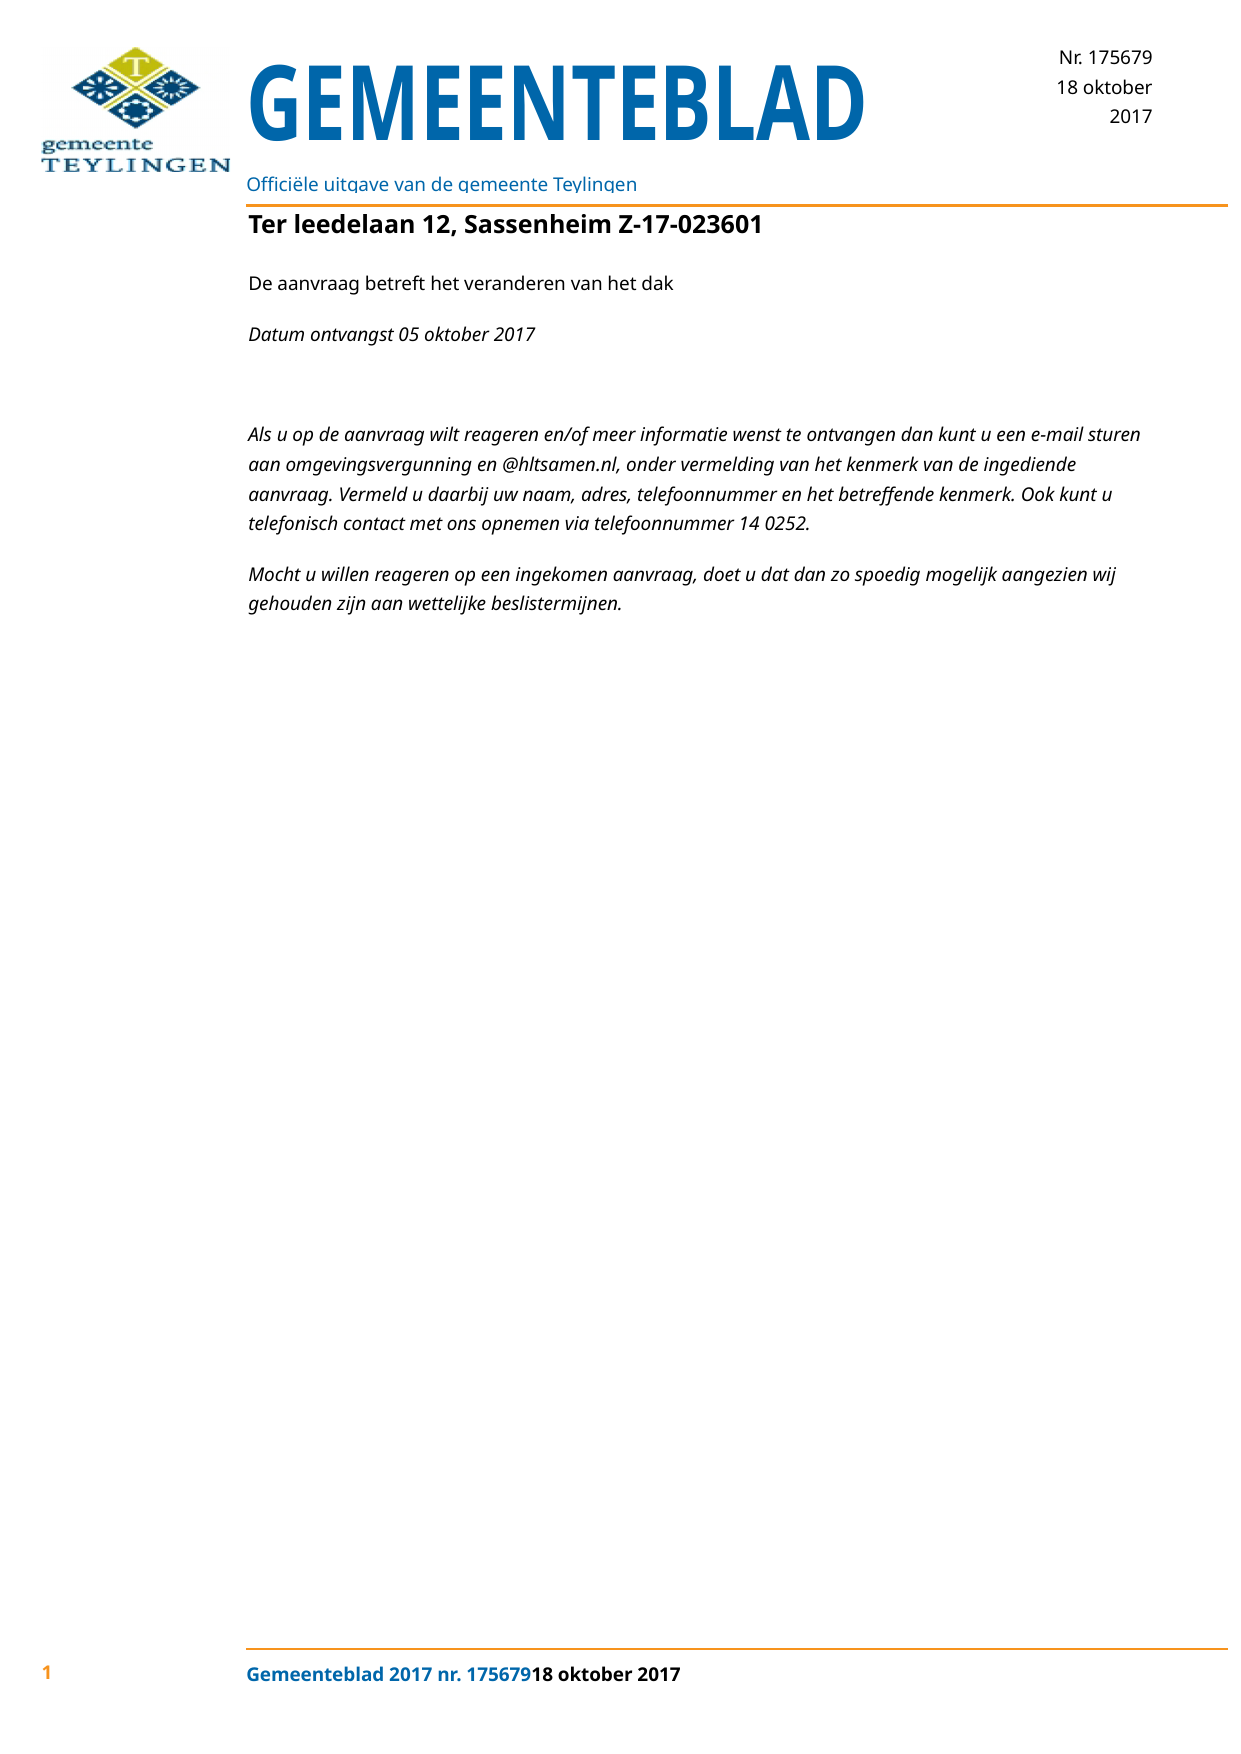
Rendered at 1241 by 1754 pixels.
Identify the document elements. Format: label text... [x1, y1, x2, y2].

picture [41, 47, 231, 172]
text Datum ontvangst 05 oktober 2017 [248, 321, 1152, 346]
text Ter leedelaan 12, Sassenheim Z-17-023601 [248, 207, 1152, 241]
text Als u op de aanvraag wilt reageren en/of meer informatie wenst te ontvangen dan kunt u een e-mail sturen aan omgevingsvergunning en @hltsamen.nl, onder vermelding van het kenmerk van de ingediende aanvraag. Vermeld u daarbij uw naam, adres, telefoonnummer en het betreffende kenmerk. Ook kunt u telefonisch contact met ons opnemen via telefoonnummer 14 0252. [248, 422, 1152, 536]
text De aanvraag betreft het veranderen van het dak [248, 270, 1152, 296]
text Mocht u willen reageren op een ingekomen aanvraag, doet u dat dan zo spoedig mogelijk aangezien wij gehouden zijn aan wettelijke beslistermijnen. [248, 561, 1152, 616]
